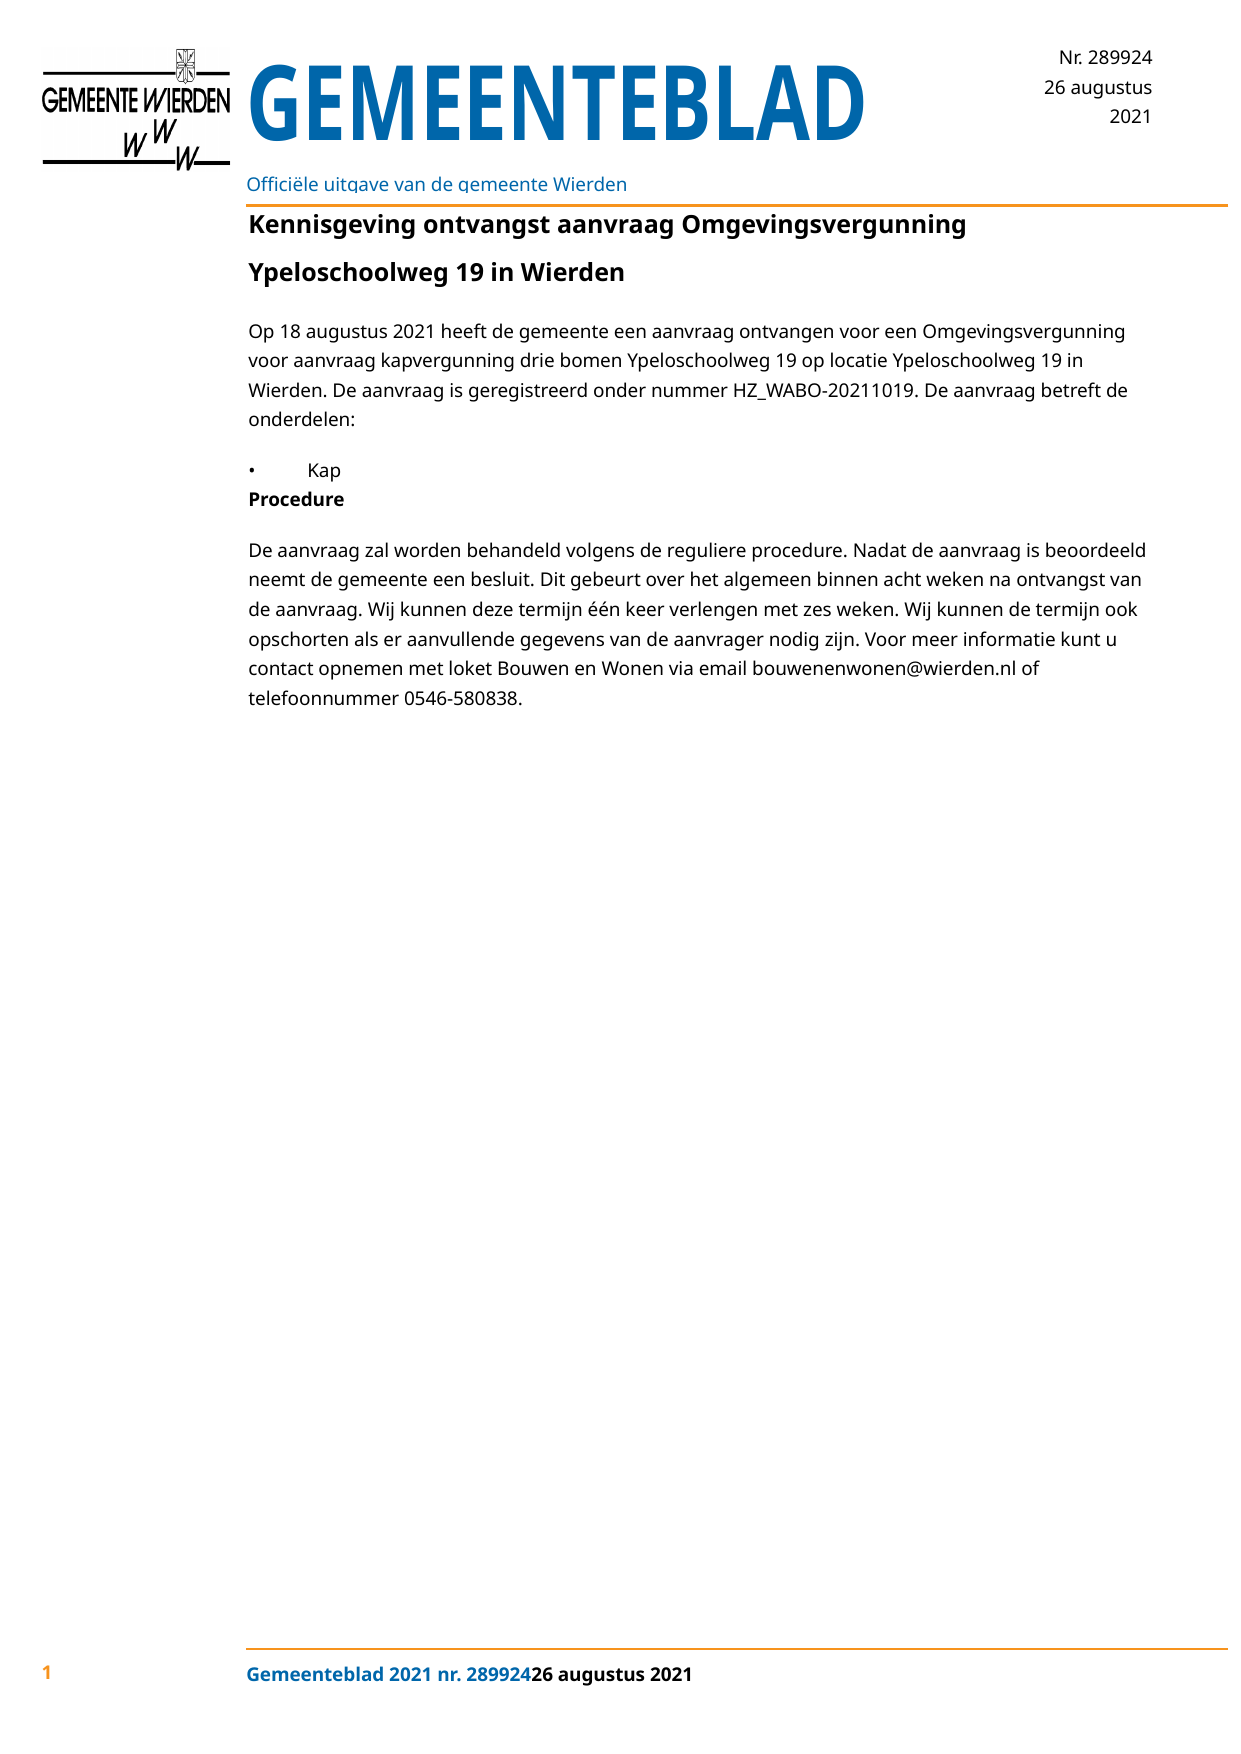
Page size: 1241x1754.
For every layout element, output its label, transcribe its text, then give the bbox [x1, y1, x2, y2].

picture [41, 47, 231, 172]
text Procedure [248, 487, 1152, 512]
text Op 18 augustus 2021 heeft de gemeente een aanvraag ontvangen voor een Omgevingsvergunning voor aanvraag kapvergunning drie bomen Ypeloschoolweg 19 op locatie Ypeloschoolweg 19 in Wierden. De aanvraag is geregistreerd onder nummer HZ_WABO-20211019. De aanvraag betreft de onderdelen: [248, 318, 1152, 432]
text De aanvraag zal worden behandeld volgens de reguliere procedure. Nadat de aanvraag is beoordeeld neemt de gemeente een besluit. Dit gebeurt over het algemeen binnen acht weken na ontvangst van de aanvraag. Wij kunnen deze termijn één keer verlengen met zes weken. Wij kunnen de termijn ook opschorten als er aanvullende gegevens van de aanvrager nodig zijn. Voor meer informatie kunt u contact opnemen met loket Bouwen en Wonen via email bouwenenwonen@wierden.nl of telefoonnummer 0546-580838. [248, 537, 1152, 711]
text Kennisgeving ontvangst aanvraag Omgevingsvergunning Ypeloschoolweg 19 in Wierden [248, 207, 1152, 288]
list Kap [248, 457, 1152, 483]
